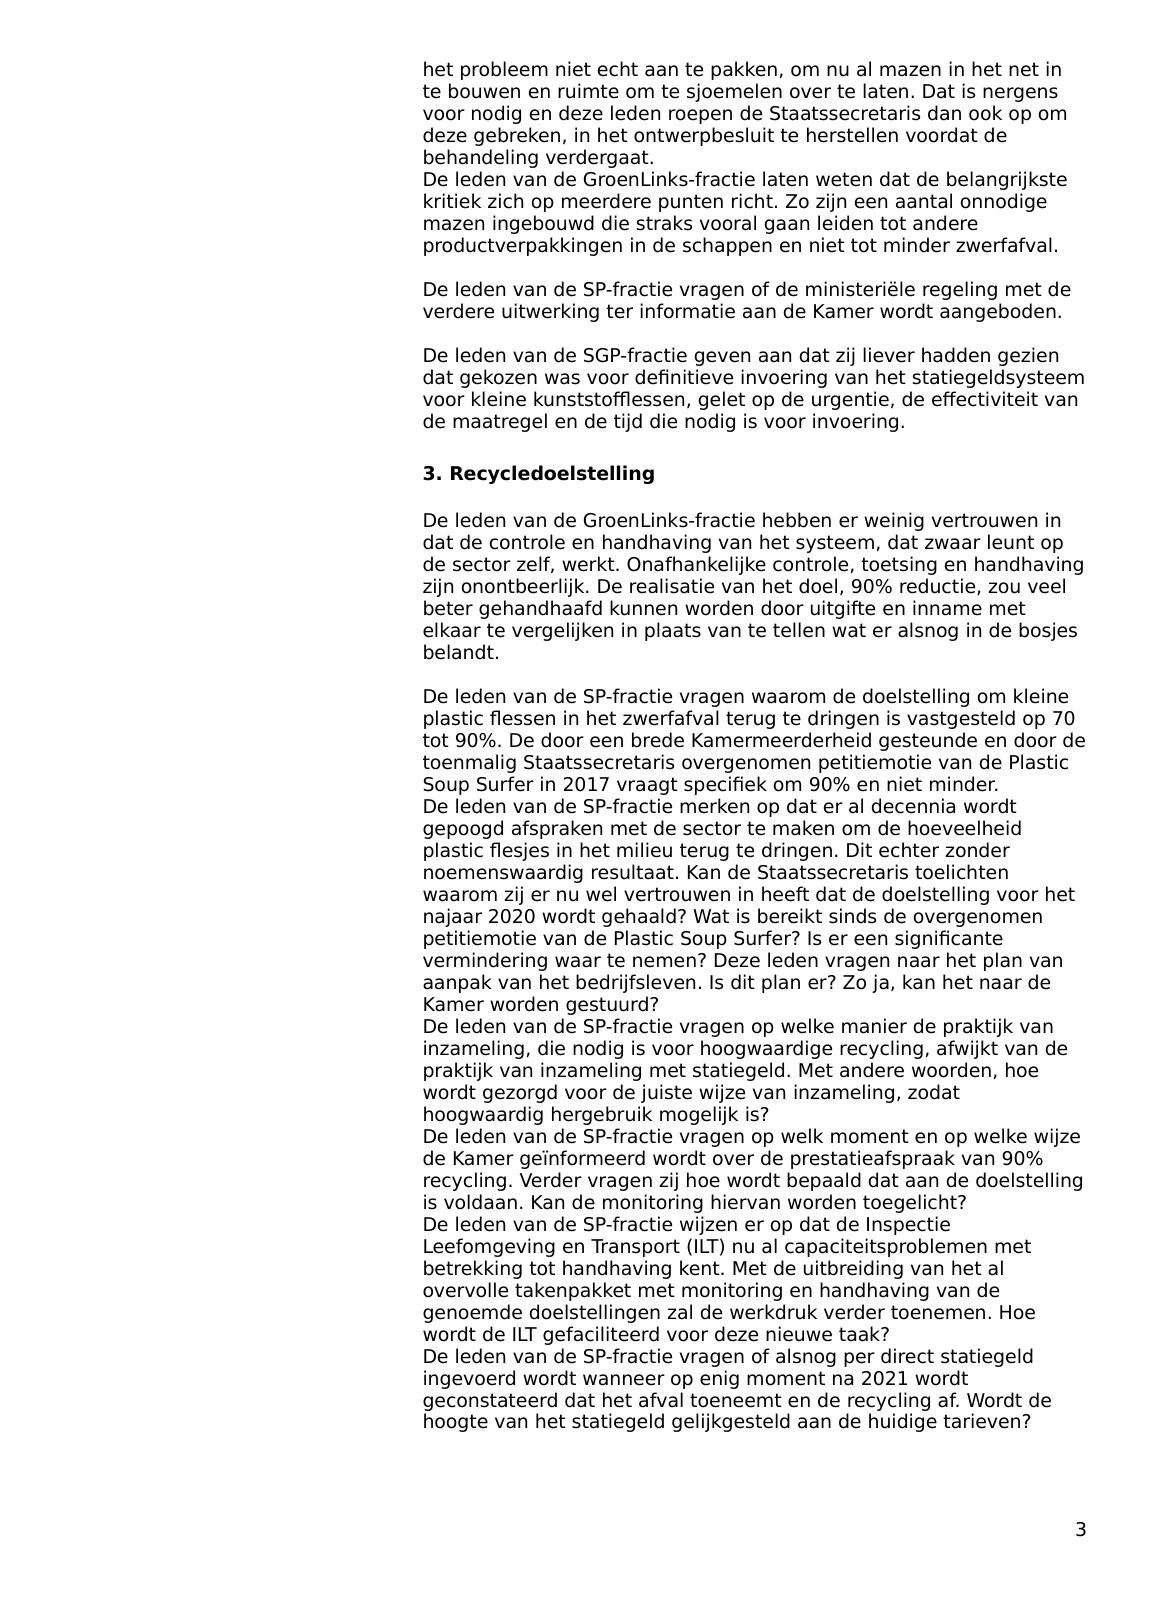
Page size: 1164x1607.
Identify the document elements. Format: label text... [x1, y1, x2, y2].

text De leden van de SP-fractie vragen of alsnog per direct statiegeld ingevoerd wordt wanneer op enig moment na 2021 wordt geconstateerd dat het afval toeneemt en de recycling af. Wordt de hoogte van het statiegeld gelijkgesteld aan de huidige tarieven? [422, 1346, 1087, 1433]
text De leden van de SP-fractie vragen waarom de doelstelling om kleine plastic flessen in het zwerfafval terug te dringen is vastgesteld op 70 tot 90%. De door een brede Kamermeerderheid gesteunde en door de toenmalig Staatssecretaris overgenomen petitiemotie van de Plastic Soup Surfer in 2017 vraagt specifiek om 90% en niet minder. [422, 686, 1087, 796]
text het probleem niet echt aan te pakken, om nu al mazen in het net in te bouwen en ruimte om te sjoemelen over te laten. Dat is nergens voor nodig en deze leden roepen de Staatssecretaris dan ook op om deze gebreken, in het ontwerpbesluit te herstellen voordat de behandeling verdergaat. [422, 59, 1087, 169]
text De leden van de SGP-fractie geven aan dat zij liever hadden gezien dat gekozen was voor definitieve invoering van het statiegeldsysteem voor kleine kunststofflessen, gelet op de urgentie, de effectiviteit van de maatregel en de tijd die nodig is voor invoering. [422, 345, 1087, 433]
subtitle 3. Recycledoelstelling [422, 463, 1087, 485]
text De leden van de SP-fractie vragen of de ministeriële regeling met de verdere uitwerking ter informatie aan de Kamer wordt aangeboden. [422, 279, 1087, 323]
text De leden van de SP-fractie merken op dat er al decennia wordt gepoogd afspraken met de sector te maken om de hoeveelheid plastic flesjes in het milieu terug te dringen. Dit echter zonder noemenswaardig resultaat. Kan de Staatssecretaris toelichten waarom zij er nu wel vertrouwen in heeft dat de doelstelling voor het najaar 2020 wordt gehaald? Wat is bereikt sinds de overgenomen petitiemotie van de Plastic Soup Surfer? Is er een significante vermindering waar te nemen? Deze leden vragen naar het plan van aanpak van het bedrijfsleven. Is dit plan er? Zo ja, kan het naar de Kamer worden gestuurd? [422, 796, 1087, 1016]
text De leden van de SP-fractie vragen op welke manier de praktijk van inzameling, die nodig is voor hoogwaardige recycling, afwijkt van de praktijk van inzameling met statiegeld. Met andere woorden, hoe wordt gezorgd voor de juiste wijze van inzameling, zodat hoogwaardig hergebruik mogelijk is? [422, 1016, 1087, 1126]
text De leden van de SP-fractie vragen op welk moment en op welke wijze de Kamer geïnformeerd wordt over de prestatieafspraak van 90% recycling. Verder vragen zij hoe wordt bepaald dat aan de doelstelling is voldaan. Kan de monitoring hiervan worden toegelicht? [422, 1126, 1087, 1214]
text De leden van de GroenLinks-fractie laten weten dat de belangrijkste kritiek zich op meerdere punten richt. Zo zijn een aantal onnodige mazen ingebouwd die straks vooral gaan leiden tot andere productverpakkingen in de schappen en niet tot minder zwerfafval. [422, 169, 1087, 257]
text De leden van de SP-fractie wijzen er op dat de Inspectie Leefomgeving en Transport (ILT) nu al capaciteitsproblemen met betrekking tot handhaving kent. Met de uitbreiding van het al overvolle takenpakket met monitoring en handhaving van de genoemde doelstellingen zal de werkdruk verder toenemen. Hoe wordt de ILT gefaciliteerd voor deze nieuwe taak? [422, 1214, 1087, 1346]
text De leden van de GroenLinks-fractie hebben er weinig vertrouwen in dat de controle en handhaving van het systeem, dat zwaar leunt op de sector zelf, werkt. Onafhankelijke controle, toetsing en handhaving zijn onontbeerlijk. De realisatie van het doel, 90% reductie, zou veel beter gehandhaafd kunnen worden door uitgifte en inname met elkaar te vergelijken in plaats van te tellen wat er alsnog in de bosjes belandt. [422, 510, 1087, 664]
